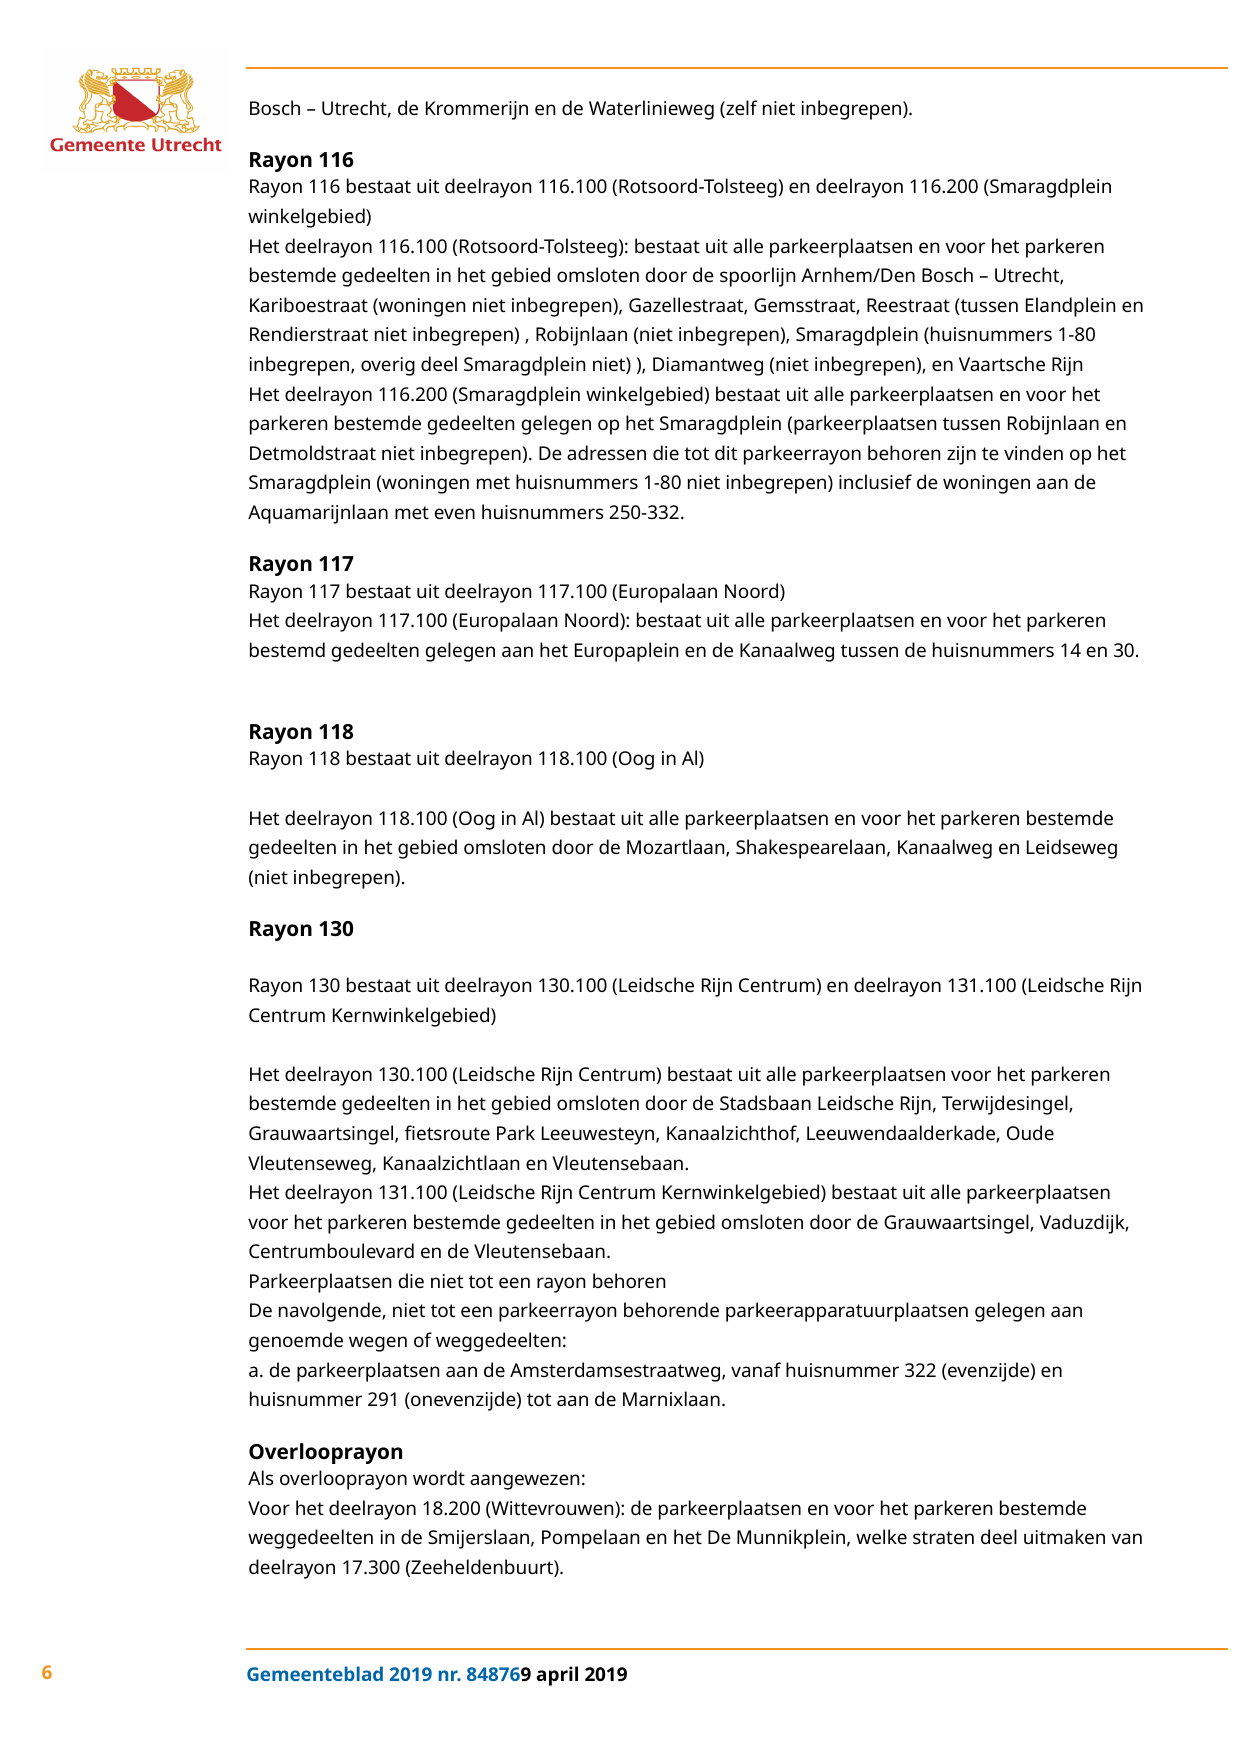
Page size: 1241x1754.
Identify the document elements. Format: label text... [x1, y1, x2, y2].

text De navolgende, niet tot een parkeerrayon behorende parkeerapparatuurplaatsen gelegen aan genoemde wegen of weggedeelten: [248, 1298, 1152, 1353]
text Parkeerplaatsen die niet tot een rayon behoren [248, 1268, 1152, 1294]
text Het deelrayon 118.100 (Oog in Al) bestaat uit alle parkeerplaatsen en voor het parkeren bestemde gedeelten in het gebied omsloten door de Mozartlaan, Shakespearelaan, Kanaalweg en Leidseweg (niet inbegrepen). [248, 805, 1152, 889]
text Rayon 116 bestaat uit deelrayon 116.100 (Rotsoord-Tolsteeg) en deelrayon 116.200 (Smaragdplein winkelgebied) [248, 174, 1152, 229]
text Rayon 117 bestaat uit deelrayon 117.100 (Europalaan Noord) [248, 578, 1152, 604]
text Rayon 118 [248, 717, 1152, 746]
text a. de parkeerplaatsen aan de Amsterdamsestraatweg, vanaf huisnummer 322 (evenzijde) en huisnummer 291 (onevenzijde) tot aan de Marnixlaan. [248, 1357, 1152, 1412]
text Overlooprayon [248, 1437, 1152, 1465]
text Rayon 130 [248, 914, 1152, 943]
picture [41, 47, 231, 172]
text Het deelrayon 131.100 (Leidsche Rijn Centrum Kernwinkelgebied) bestaat uit alle parkeerplaatsen voor het parkeren bestemde gedeelten in het gebied omsloten door de Grauwaartsingel, Vaduzdijk, Centrumboulevard en de Vleutensebaan. [248, 1179, 1152, 1264]
text Voor het deelrayon 18.200 (Wittevrouwen): de parkeerplaatsen en voor het parkeren bestemde weggedeelten in de Smijerslaan, Pompelaan en het De Munnikplein, welke straten deel uitmaken van deelrayon 17.300 (Zeeheldenbuurt). [248, 1495, 1152, 1580]
text Het deelrayon 116.100 (Rotsoord-Tolsteeg): bestaat uit alle parkeerplaatsen en voor het parkeren bestemde gedeelten in het gebied omsloten door de spoorlijn Arnhem/Den Bosch – Utrecht, Kariboestraat (woningen niet inbegrepen), Gazellestraat, Gemsstraat, Reestraat (tussen Elandplein en Rendierstraat niet inbegrepen) , Robijnlaan (niet inbegrepen), Smaragdplein (huisnummers 1-80 inbegrepen, overig deel Smaragdplein niet) ), Diamantweg (niet inbegrepen), en Vaartsche Rijn [248, 233, 1152, 377]
text Rayon 118 bestaat uit deelrayon 118.100 (Oog in Al) [248, 746, 1152, 771]
text Rayon 116 [248, 145, 1152, 174]
text Rayon 130 bestaat uit deelrayon 130.100 (Leidsche Rijn Centrum) en deelrayon 131.100 (Leidsche Rijn Centrum Kernwinkelgebied) [248, 972, 1152, 1028]
text Het deelrayon 130.100 (Leidsche Rijn Centrum) bestaat uit alle parkeerplaatsen voor het parkeren bestemde gedeelten in het gebied omsloten door de Stadsbaan Leidsche Rijn, Terwijdesingel, Grauwaartsingel, fietsroute Park Leeuwesteyn, Kanaalzichthof, Leeuwendaalderkade, Oude Vleutenseweg, Kanaalzichtlaan en Vleutensebaan. [248, 1061, 1152, 1176]
text Het deelrayon 116.200 (Smaragdplein winkelgebied) bestaat uit alle parkeerplaatsen en voor het parkeren bestemde gedeelten gelegen op het Smaragdplein (parkeerplaatsen tussen Robijnlaan en Detmoldstraat niet inbegrepen). De adressen die tot dit parkeerrayon behoren zijn te vinden op het Smaragdplein (woningen met huisnummers 1-80 niet inbegrepen) inclusief de woningen aan de Aquamarijnlaan met even huisnummers 250-332. [248, 381, 1152, 525]
text Rayon 117 [248, 549, 1152, 578]
text Het deelrayon 117.100 (Europalaan Noord): bestaat uit alle parkeerplaatsen en voor het parkeren bestemd gedeelten gelegen aan het Europaplein en de Kanaalweg tussen de huisnummers 14 en 30. [248, 607, 1152, 663]
text Als overlooprayon wordt aangewezen: [248, 1465, 1152, 1491]
text Bosch – Utrecht, de Krommerijn en de Waterlinieweg (zelf niet inbegrepen). [248, 95, 1152, 121]
